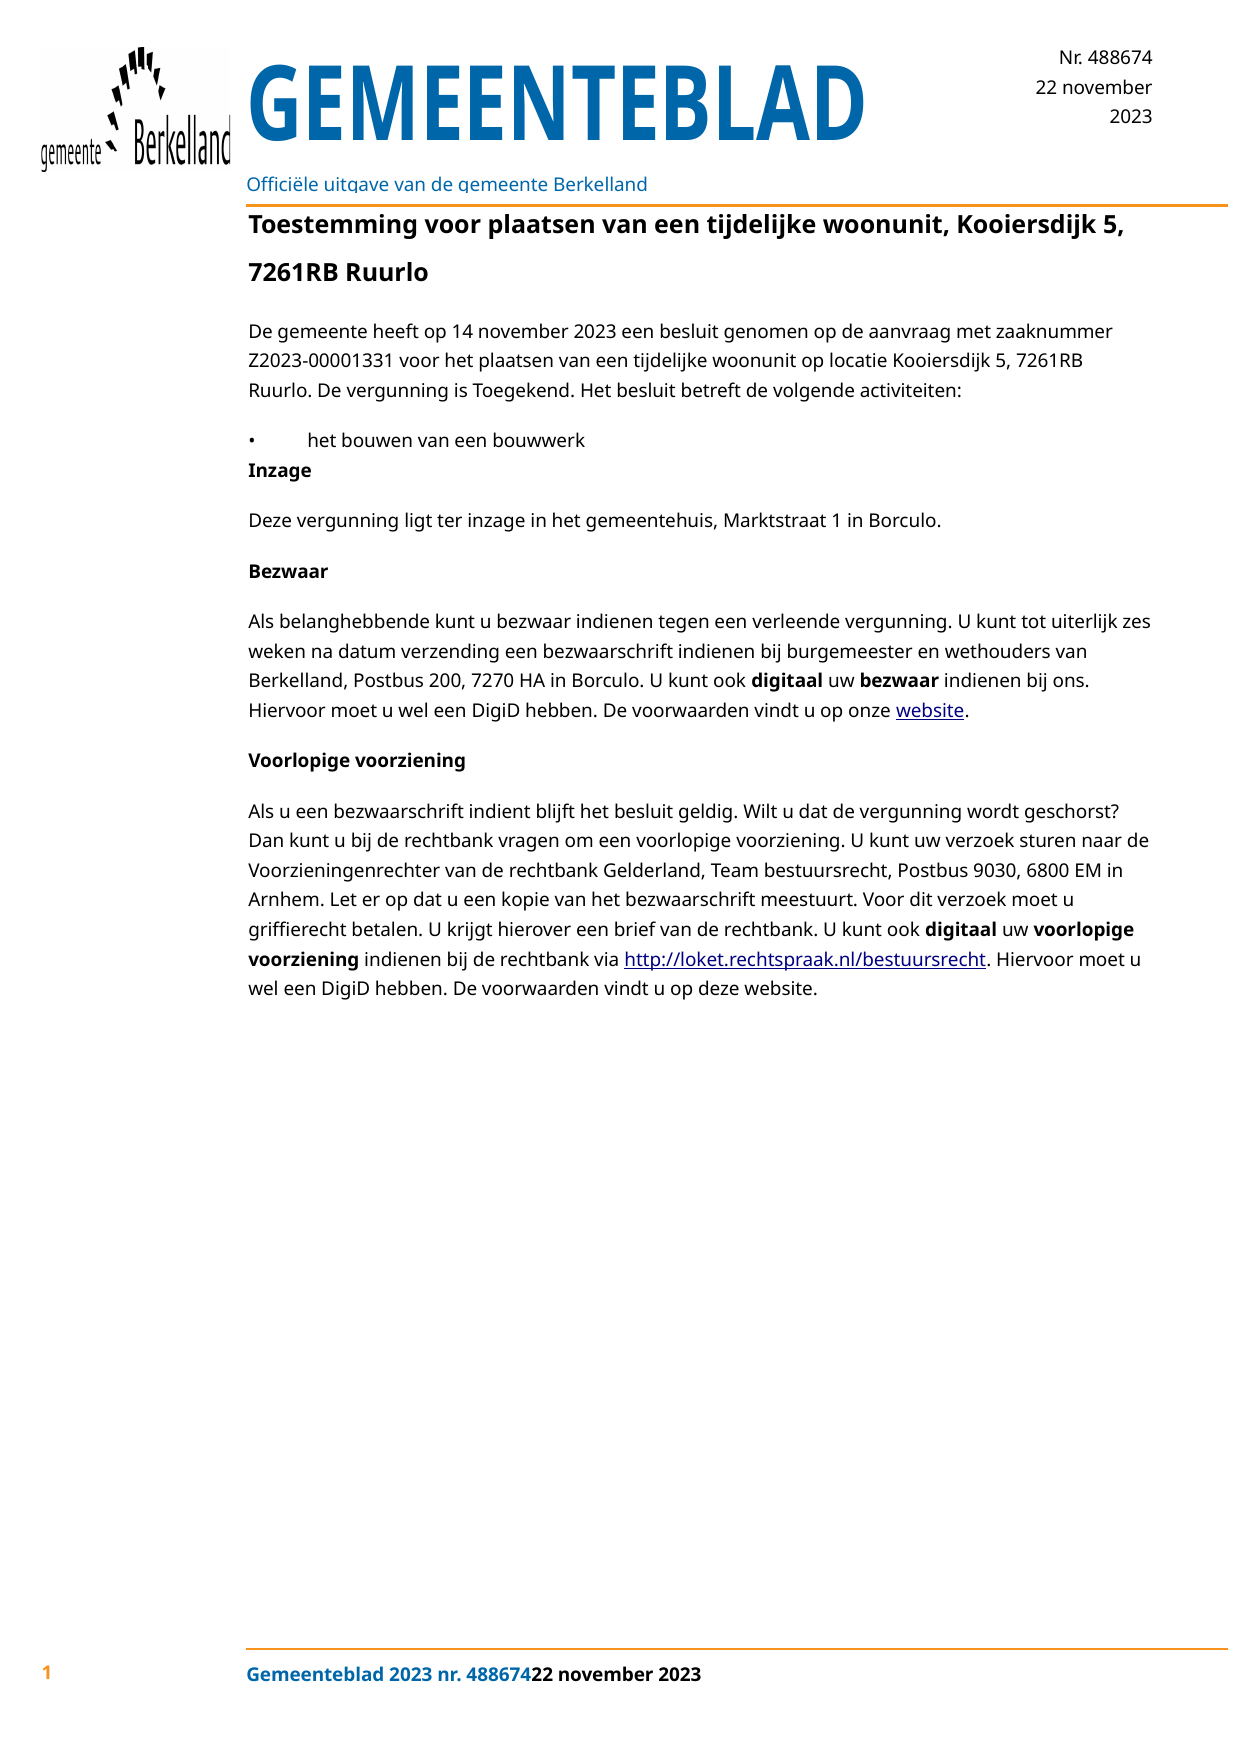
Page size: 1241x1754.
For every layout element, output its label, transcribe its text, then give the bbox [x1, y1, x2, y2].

text De gemeente heeft op 14 november 2023 een besluit genomen op de aanvraag met zaaknummer Z2023-00001331 voor het plaatsen van een tijdelijke woonunit op locatie Kooiersdijk 5, 7261RB Ruurlo. De vergunning is Toegekend. Het besluit betreft de volgende activiteiten: [248, 318, 1152, 403]
text Toestemming voor plaatsen van een tijdelijke woonunit, Kooiersdijk 5, 7261RB Ruurlo [248, 207, 1152, 288]
picture [41, 47, 231, 172]
text Inzage [248, 457, 1152, 483]
text Voorlopige voorziening [248, 747, 1152, 773]
text Bezwaar [248, 558, 1152, 584]
text Als u een bezwaarschrift indient blijft het besluit geldig. Wilt u dat de vergunning wordt geschorst? Dan kunt u bij de rechtbank vragen om een voorlopige voorziening. U kunt uw verzoek sturen naar de Voorzieningenrechter van de rechtbank Gelderland, Team bestuursrecht, Postbus 9030, 6800 EM in Arnhem. Let er op dat u een kopie van het bezwaarschrift meestuurt. Voor dit verzoek moet u griffierecht betalen. U krijgt hierover een brief van de rechtbank. U kunt ook digitaal uw voorlopige voorziening indienen bij de rechtbank via http://loket.rechtspraak.nl/bestuursrecht. Hiervoor moet u wel een DigiD hebben. De voorwaarden vindt u op deze website. [248, 798, 1152, 1001]
list het bouwen van een bouwwerk [248, 427, 1152, 453]
text Deze vergunning ligt ter inzage in het gemeentehuis, Marktstraat 1 in Borculo. [248, 507, 1152, 533]
text Als belanghebbende kunt u bezwaar indienen tegen een verleende vergunning. U kunt tot uiterlijk zes weken na datum verzending een bezwaarschrift indienen bij burgemeester en wethouders van Berkelland, Postbus 200, 7270 HA in Borculo. U kunt ook digitaal uw bezwaar indienen bij ons. Hiervoor moet u wel een DigiD hebben. De voorwaarden vindt u op onze website. [248, 608, 1152, 723]
